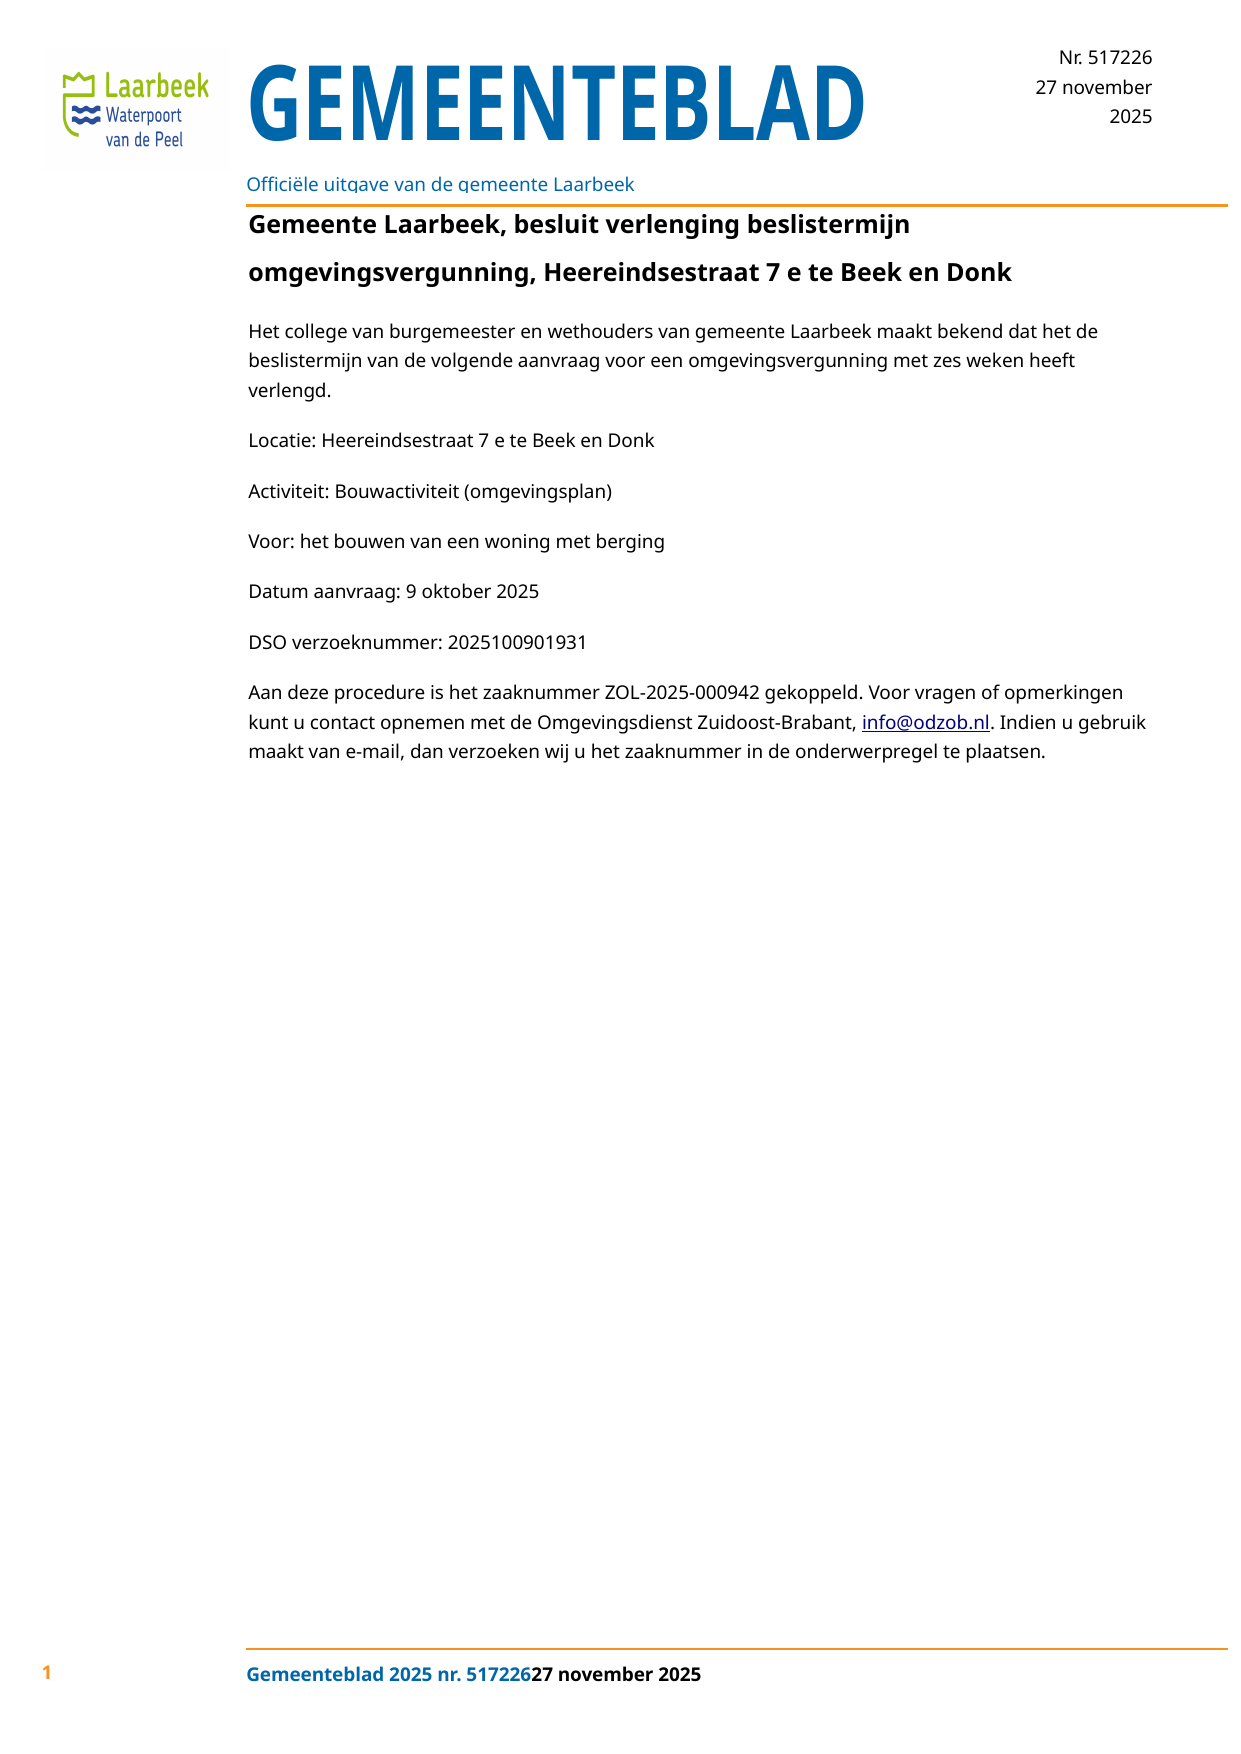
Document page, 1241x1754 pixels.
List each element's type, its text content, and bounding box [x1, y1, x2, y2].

picture [41, 47, 231, 172]
text Aan deze procedure is het zaaknummer ZOL-2025-000942 gekoppeld. Voor vragen of opmerkingen kunt u contact opnemen met de Omgevingsdienst Zuidoost-Brabant, info@odzob.nl. Indien u gebruik maakt van e-mail, dan verzoeken wij u het zaaknummer in de onderwerpregel te plaatsen. [248, 679, 1152, 764]
text Voor: het bouwen van een woning met berging [248, 528, 1152, 554]
text Locatie: Heereindsestraat 7 e te Beek en Donk [248, 427, 1152, 453]
text Gemeente Laarbeek, besluit verlenging beslistermijn omgevingsvergunning, Heereindsestraat 7 e te Beek en Donk [248, 207, 1152, 288]
text Datum aanvraag: 9 oktober 2025 [248, 579, 1152, 604]
text Het college van burgemeester en wethouders van gemeente Laarbeek maakt bekend dat het de beslistermijn van de volgende aanvraag voor een omgevingsvergunning met zes weken heeft verlengd. [248, 318, 1152, 403]
text Activiteit: Bouwactiviteit (omgevingsplan) [248, 478, 1152, 504]
text DSO verzoeknummer: 2025100901931 [248, 629, 1152, 655]
